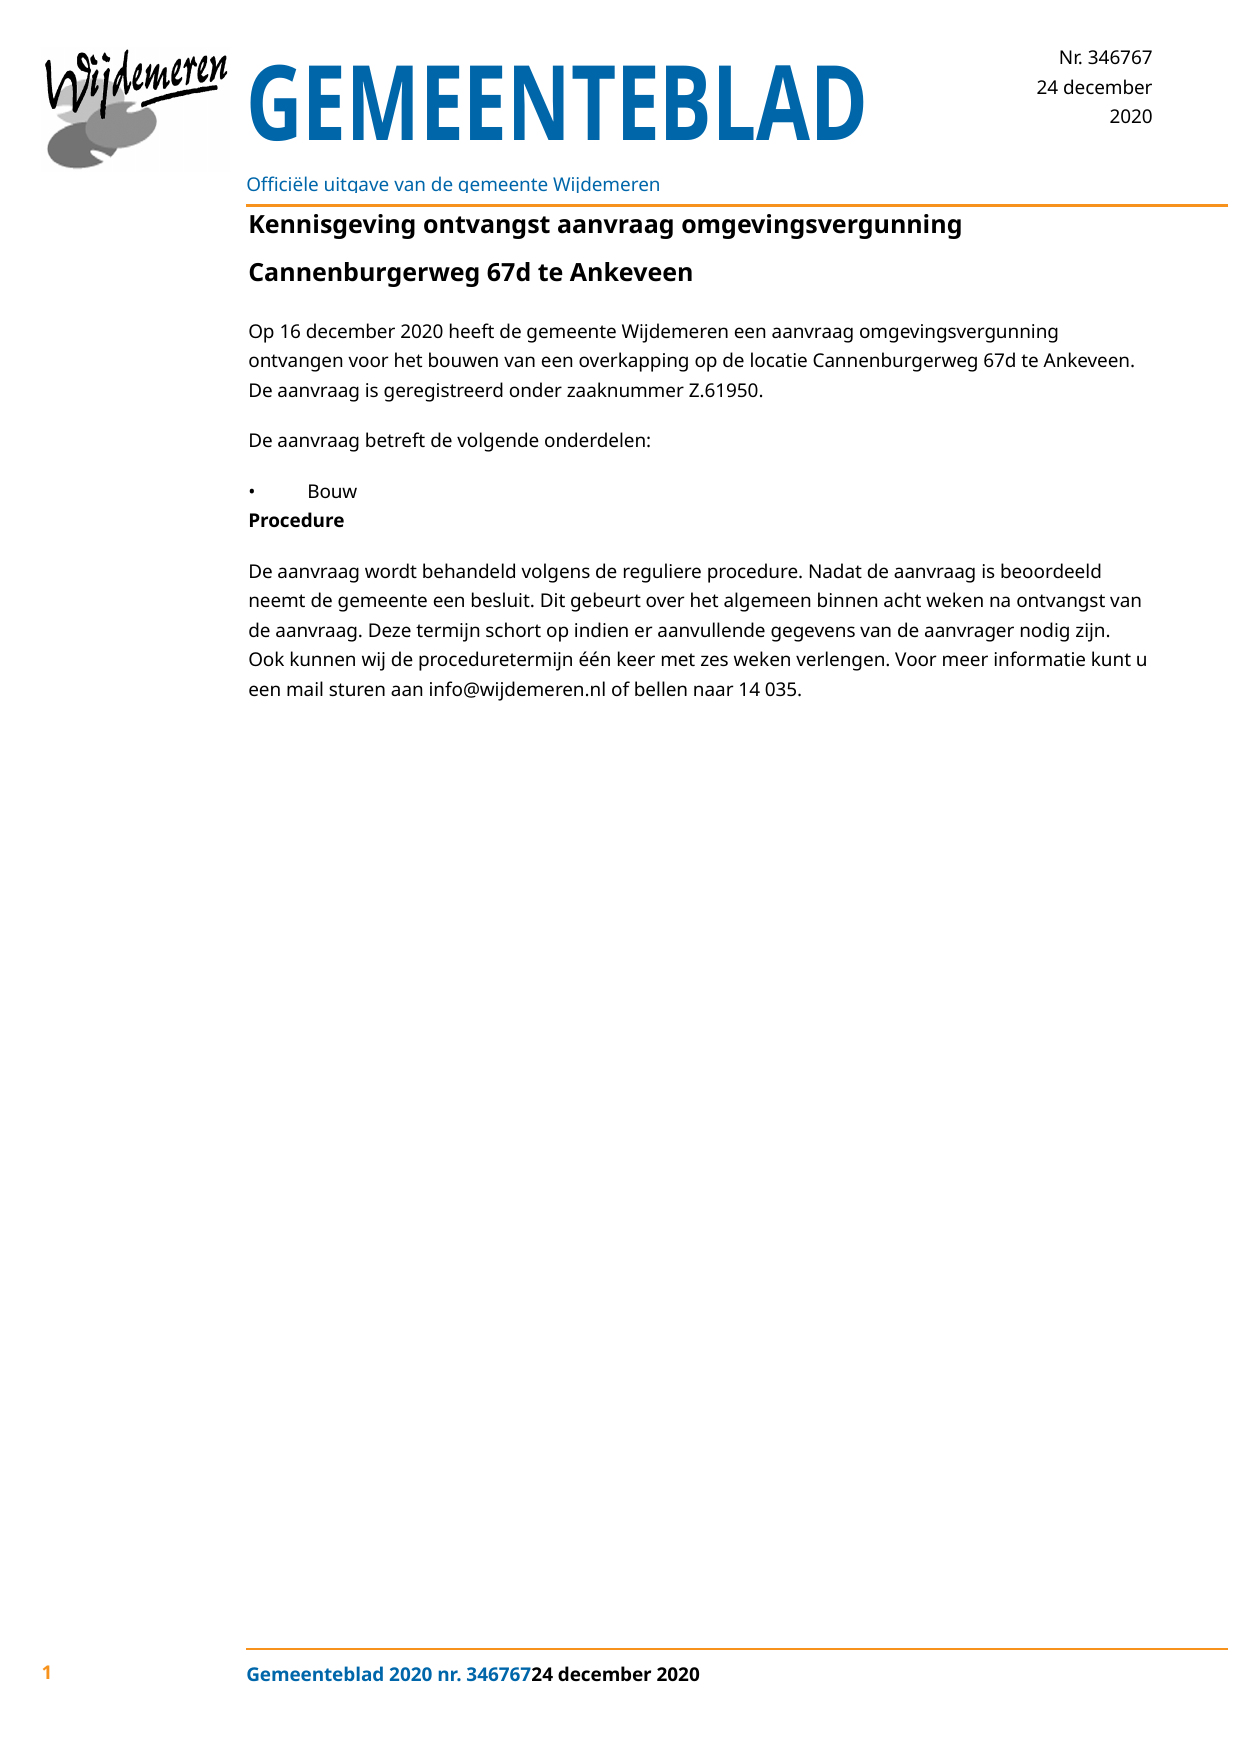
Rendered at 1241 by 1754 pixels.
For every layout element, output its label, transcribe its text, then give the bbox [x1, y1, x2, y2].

text De aanvraag wordt behandeld volgens de reguliere procedure. Nadat de aanvraag is beoordeeld neemt de gemeente een besluit. Dit gebeurt over het algemeen binnen acht weken na ontvangst van de aanvraag. Deze termijn schort op indien er aanvullende gegevens van de aanvrager nodig zijn. Ook kunnen wij de proceduretermijn één keer met zes weken verlengen. Voor meer informatie kunt u een mail sturen aan info@wijdemeren.nl of bellen naar 14 035. [248, 558, 1152, 702]
picture [41, 47, 231, 172]
text Procedure [248, 507, 1152, 533]
list Bouw [248, 478, 1152, 504]
text Kennisgeving ontvangst aanvraag omgevingsvergunning Cannenburgerweg 67d te Ankeveen [248, 207, 1152, 288]
text Op 16 december 2020 heeft de gemeente Wijdemeren een aanvraag omgevingsvergunning ontvangen voor het bouwen van een overkapping op de locatie Cannenburgerweg 67d te Ankeveen. De aanvraag is geregistreerd onder zaaknummer Z.61950. [248, 318, 1152, 403]
text De aanvraag betreft de volgende onderdelen: [248, 427, 1152, 453]
